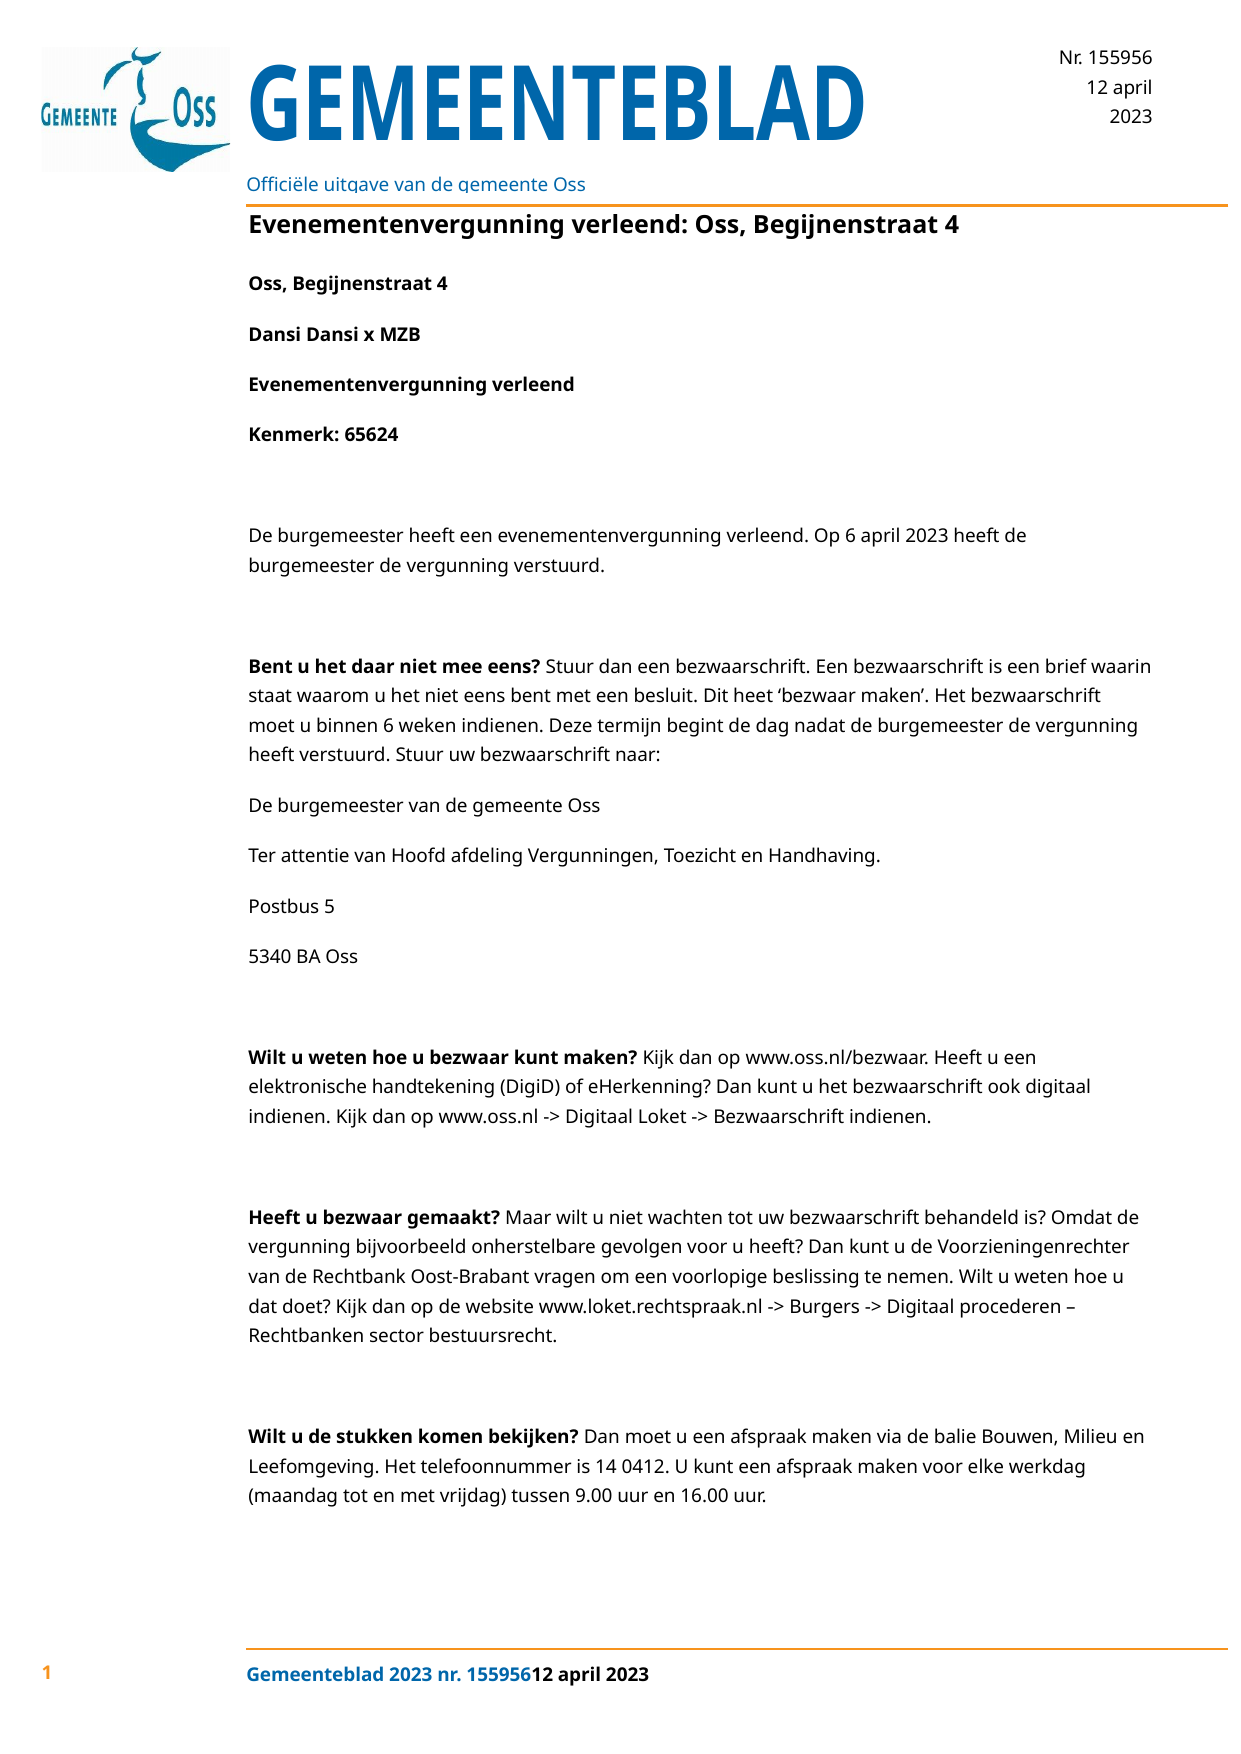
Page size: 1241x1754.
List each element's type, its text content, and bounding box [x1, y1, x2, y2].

text Oss, Begijnenstraat 4 [248, 270, 1152, 296]
text Wilt u weten hoe u bezwaar kunt maken? Kijk dan op www.oss.nl/bezwaar. Heeft u een elektronische handtekening (DigiD) of eHerkenning? Dan kunt u het bezwaarschrift ook digitaal indienen. Kijk dan op www.oss.nl -> Digitaal Loket -> Bezwaarschrift indienen. [248, 1044, 1152, 1129]
text De burgemeester van de gemeente Oss [248, 792, 1152, 818]
text Evenementenvergunning verleend [248, 371, 1152, 397]
text Bent u het daar niet mee eens? Stuur dan een bezwaarschrift. Een bezwaarschrift is een brief waarin staat waarom u het niet eens bent met een besluit. Dit heet ‘bezwaar maken’. Het bezwaarschrift moet u binnen 6 weken indienen. Deze termijn begint de dag nadat de burgemeester de vergunning heeft verstuurd. Stuur uw bezwaarschrift naar: [248, 653, 1152, 767]
text Evenementenvergunning verleend: Oss, Begijnenstraat 4 [248, 207, 1152, 241]
text De burgemeester heeft een evenementenvergunning verleend. Op 6 april 2023 heeft de burgemeester de vergunning verstuurd. [248, 522, 1152, 578]
picture [41, 47, 231, 172]
text Wilt u de stukken komen bekijken? Dan moet u een afspraak maken via de balie Bouwen, Milieu en Leefomgeving. Het telefoonnummer is 14 0412. U kunt een afspraak maken voor elke werkdag (maandag tot en met vrijdag) tussen 9.00 uur en 16.00 uur. [248, 1423, 1152, 1508]
text Postbus 5 [248, 893, 1152, 918]
text Dansi Dansi x MZB [248, 321, 1152, 346]
text Heeft u bezwaar gemaakt? Maar wilt u niet wachten tot uw bezwaarschrift behandeld is? Omdat de vergunning bijvoorbeeld onherstelbare gevolgen voor u heeft? Dan kunt u de Voorzieningenrechter van de Rechtbank Oost-Brabant vragen om een voorlopige beslissing te nemen. Wilt u weten hoe u dat doet? Kijk dan op de website www.loket.rechtspraak.nl -> Burgers -> Digitaal procederen – Rechtbanken sector bestuursrecht. [248, 1204, 1152, 1348]
text Kenmerk: 65624 [248, 422, 1152, 447]
text 5340 BA Oss [248, 943, 1152, 969]
text Ter attentie van Hoofd afdeling Vergunningen, Toezicht en Handhaving. [248, 842, 1152, 868]
